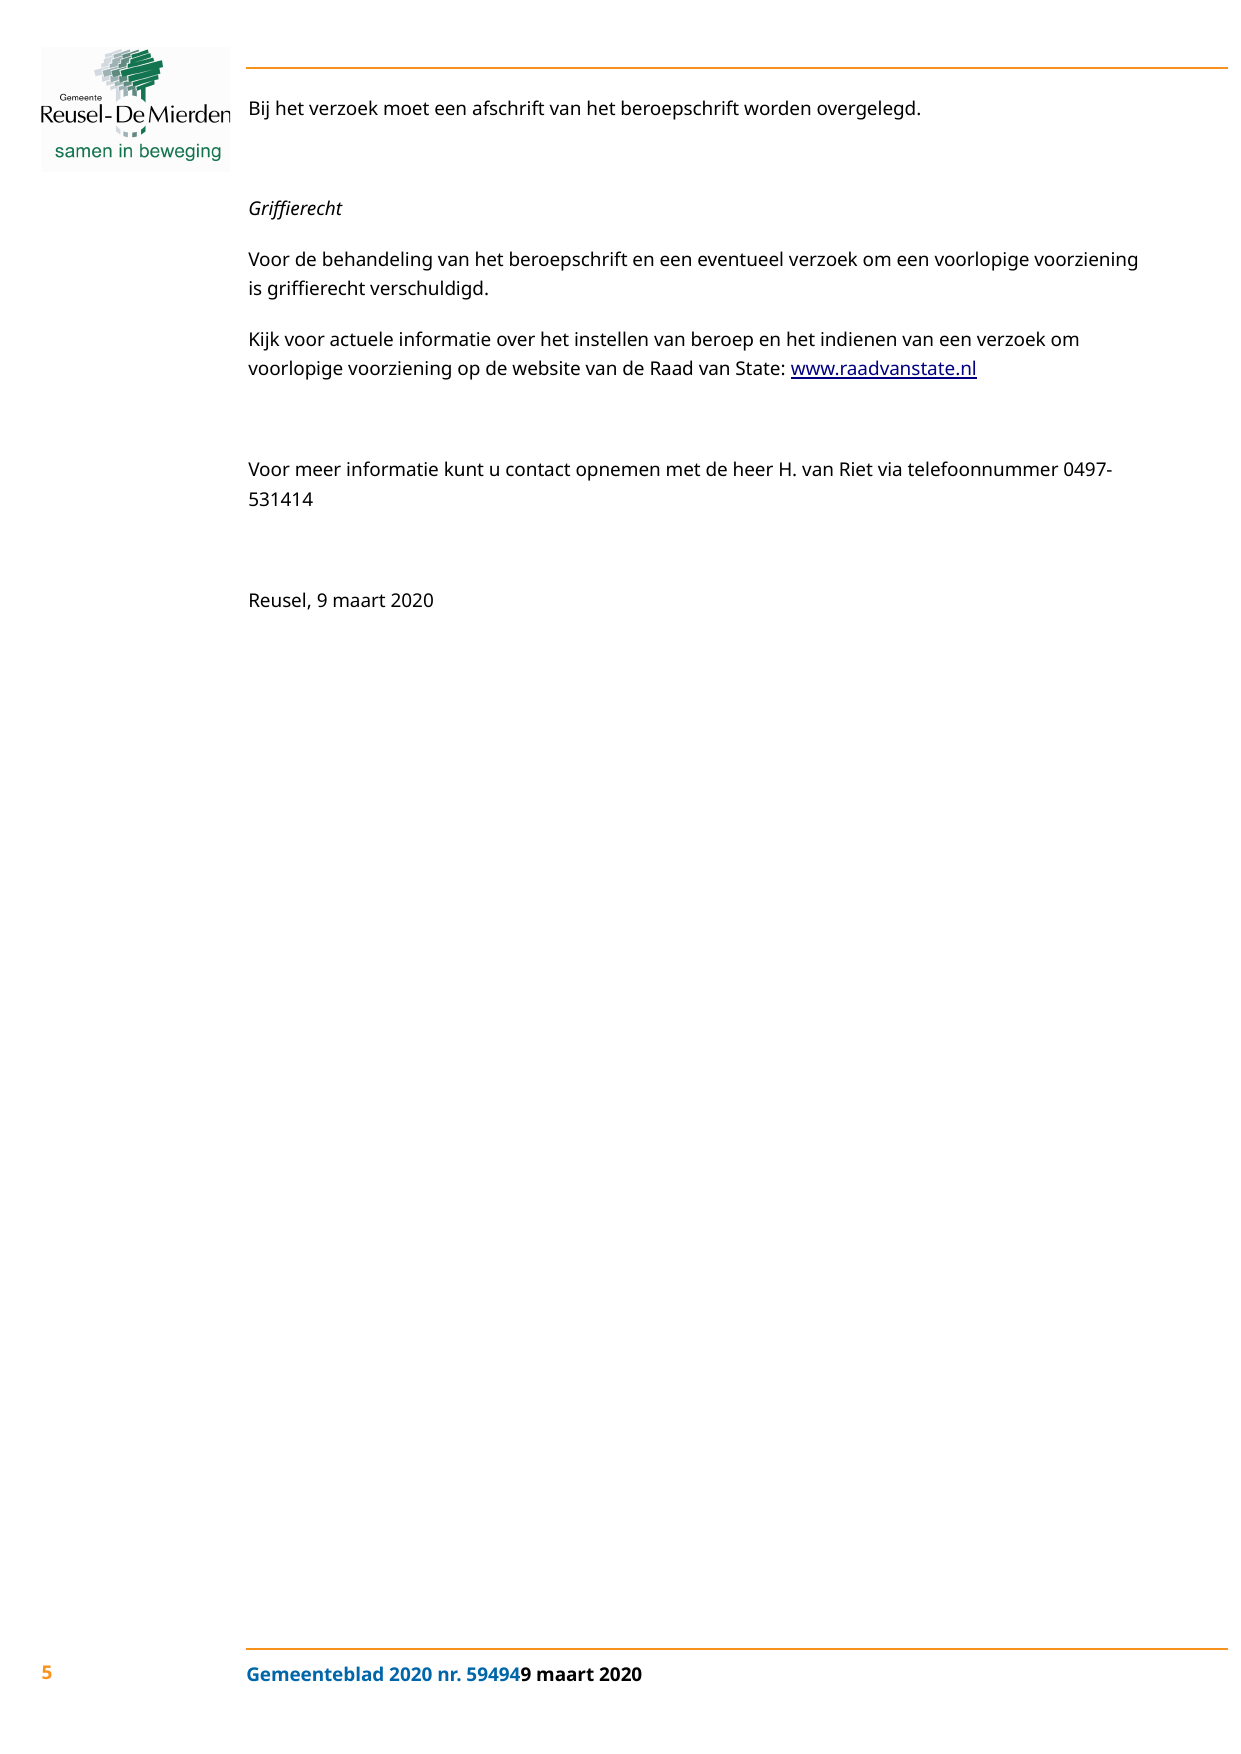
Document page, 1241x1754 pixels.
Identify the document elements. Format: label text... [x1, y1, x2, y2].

text Bij het verzoek moet een afschrift van het beroepschrift worden overgelegd. [248, 95, 1152, 121]
text Griffierecht [248, 196, 1152, 221]
text Voor meer informatie kunt u contact opnemen met de heer H. van Riet via telefoonnummer 0497-531414 [248, 456, 1152, 512]
text Kijk voor actuele informatie over het instellen van beroep en het indienen van een verzoek om voorlopige voorziening op de website van de Raad van State: www.raadvanstate.nl [248, 326, 1152, 381]
text Voor de behandeling van het beroepschrift en een eventueel verzoek om een voorlopige voorziening is griffierecht verschuldigd. [248, 246, 1152, 301]
picture [41, 47, 231, 172]
text Reusel, 9 maart 2020 [248, 587, 1152, 613]
